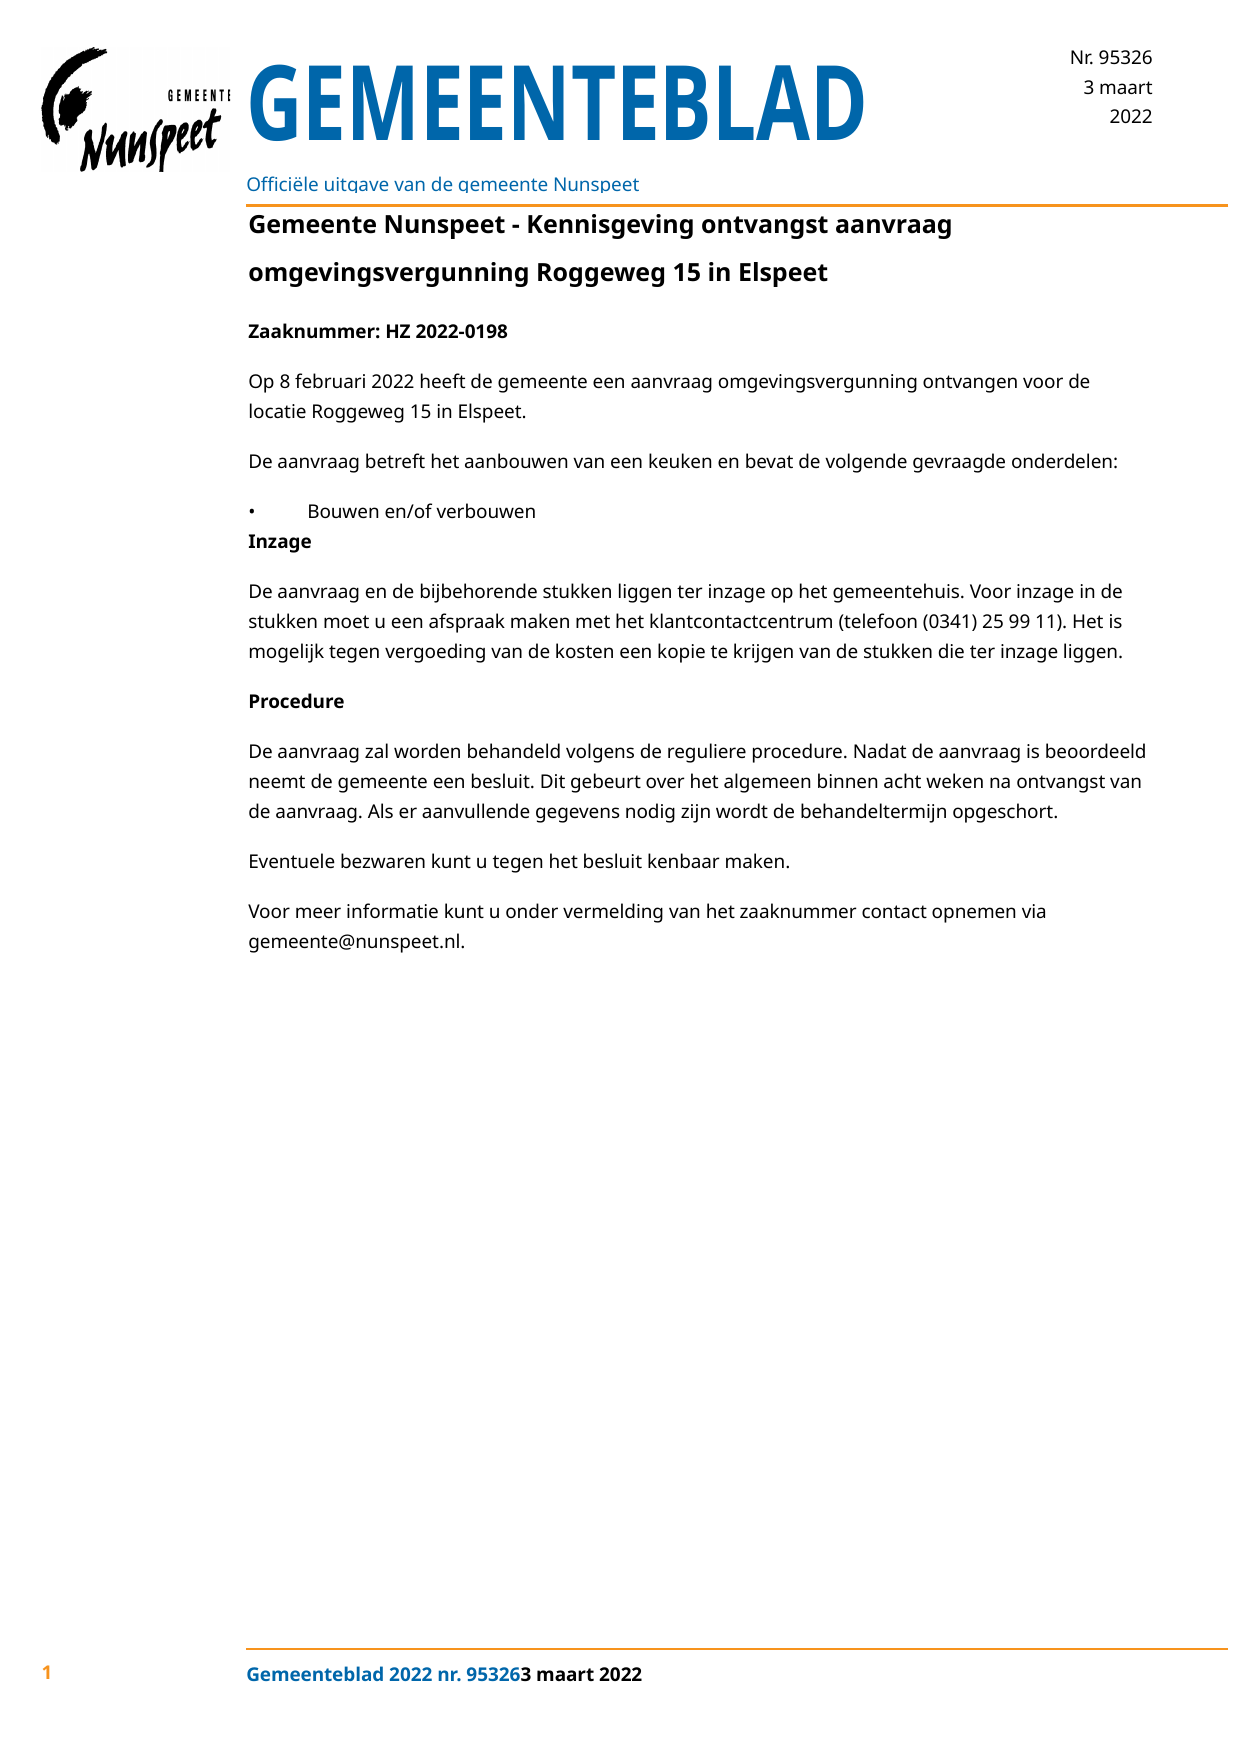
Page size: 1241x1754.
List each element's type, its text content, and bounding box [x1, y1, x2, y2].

text De aanvraag en de bijbehorende stukken liggen ter inzage op het gemeentehuis. Voor inzage in de stukken moet u een afspraak maken met het klantcontactcentrum (telefoon (0341) 25 99 11). Het is mogelijk tegen vergoeding van de kosten een kopie te krijgen van de stukken die ter inzage liggen. [248, 579, 1152, 664]
text Procedure [248, 688, 1152, 714]
picture [41, 47, 231, 172]
list Bouwen en/of verbouwen [248, 499, 1152, 524]
text De aanvraag betreft het aanbouwen van een keuken en bevat de volgende gevraagde onderdelen: [248, 448, 1152, 474]
text Eventuele bezwaren kunt u tegen het besluit kenbaar maken. [248, 848, 1152, 874]
text Inzage [248, 528, 1152, 554]
text De aanvraag zal worden behandeld volgens de reguliere procedure. Nadat de aanvraag is beoordeeld neemt de gemeente een besluit. Dit gebeurt over het algemeen binnen acht weken na ontvangst van de aanvraag. Als er aanvullende gegevens nodig zijn wordt de behandeltermijn opgeschort. [248, 739, 1152, 824]
text Zaaknummer: HZ 2022-0198 [248, 318, 1152, 344]
text Gemeente Nunspeet - Kennisgeving ontvangst aanvraag omgevingsvergunning Roggeweg 15 in Elspeet [248, 207, 1152, 288]
text Voor meer informatie kunt u onder vermelding van het zaaknummer contact opnemen via gemeente@nunspeet.nl. [248, 899, 1152, 954]
text Op 8 februari 2022 heeft de gemeente een aanvraag omgevingsvergunning ontvangen voor de locatie Roggeweg 15 in Elspeet. [248, 368, 1152, 424]
